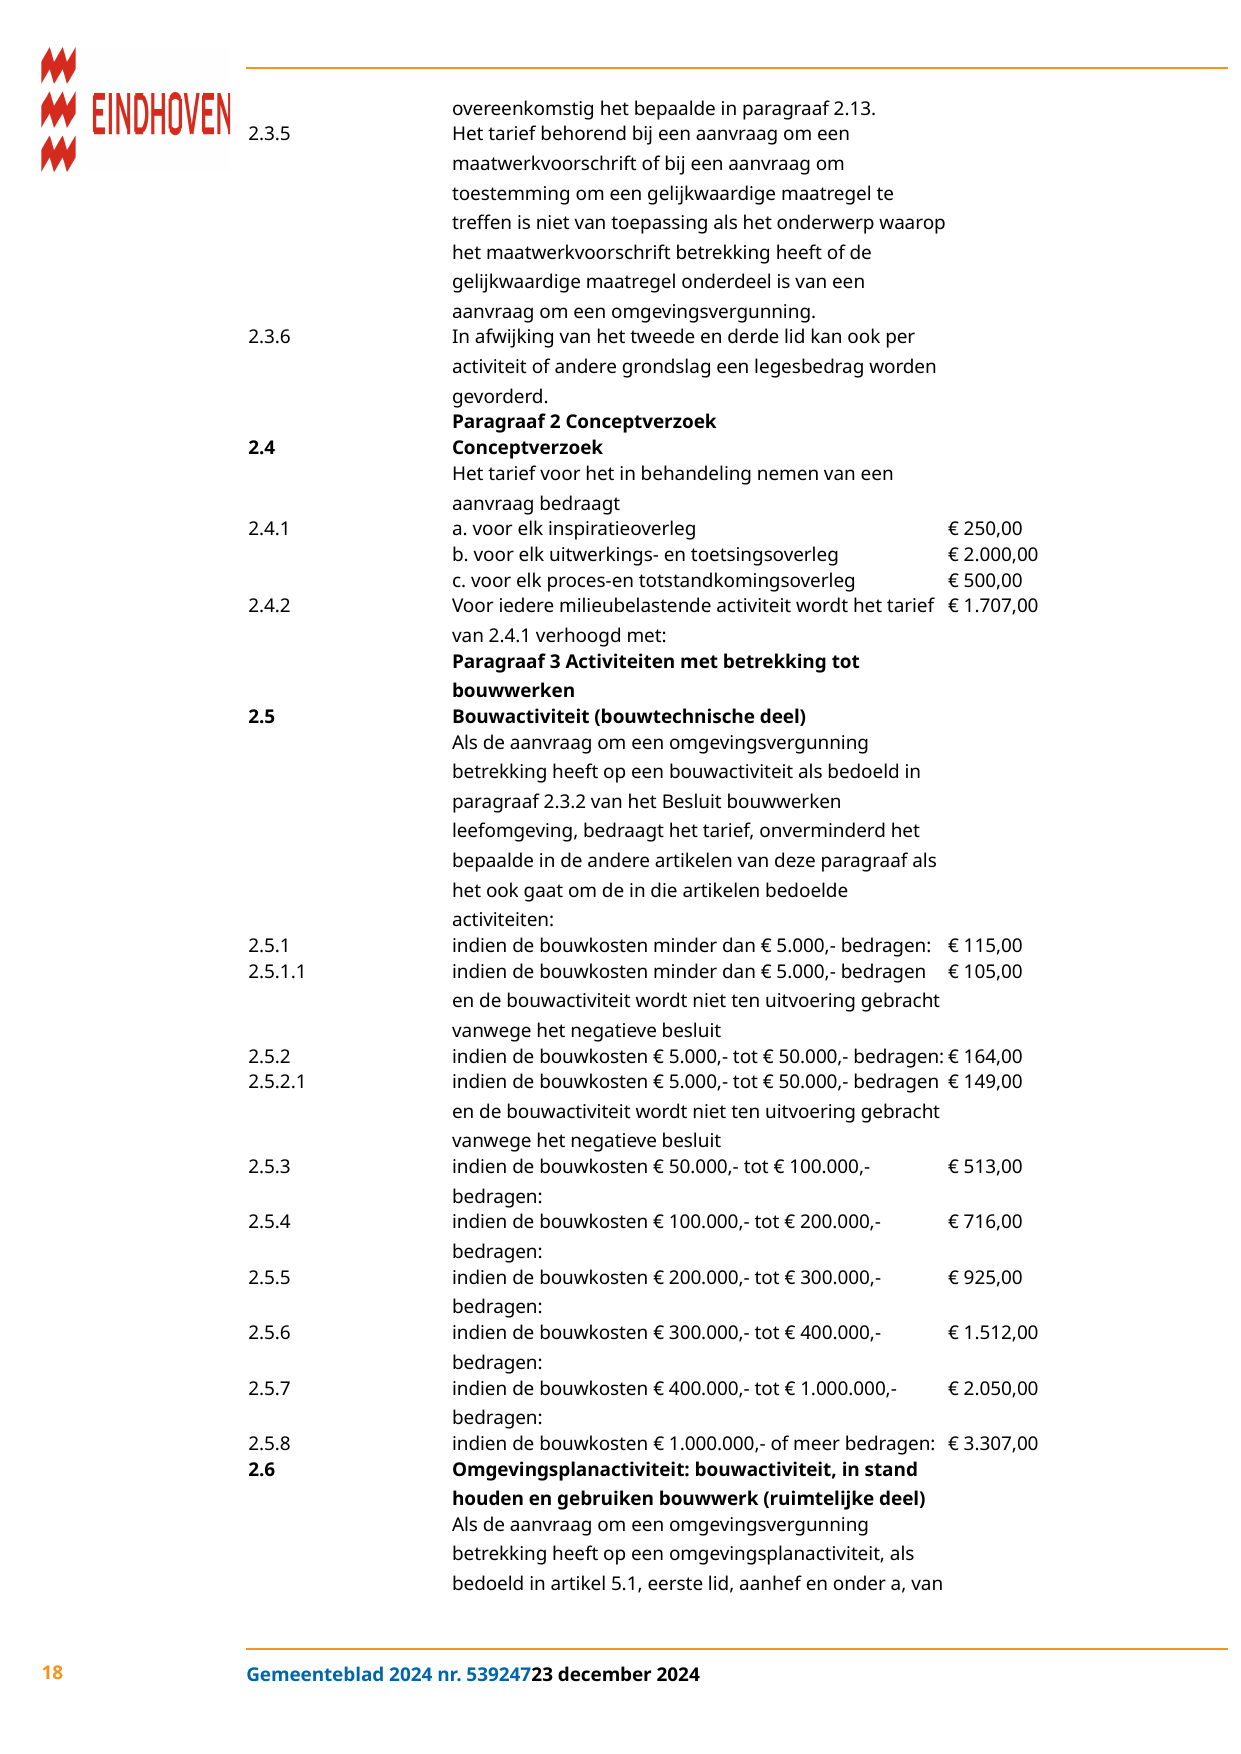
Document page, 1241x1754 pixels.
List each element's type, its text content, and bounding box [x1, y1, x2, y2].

table_cell [948, 648, 1152, 703]
table_cell In afwijking van het tweede en derde lid kan ook per activiteit of andere grondslag een legesbedrag worden gevorderd. [452, 324, 948, 409]
table_cell [948, 324, 1152, 409]
table_cell € 164,00 [948, 1043, 1152, 1068]
table_cell Bouwactiviteit (bouwtechnische deel) [452, 703, 948, 729]
table_cell [948, 1456, 1152, 1511]
table_cell [248, 1511, 452, 1596]
table_cell 2.5.6 [248, 1319, 452, 1375]
table_cell € 2.050,00 [948, 1375, 1152, 1430]
table_cell [948, 703, 1152, 729]
table_cell Voor iedere milieubelastende activiteit wordt het tarief van 2.4.1 verhoogd met: [452, 593, 948, 648]
table_cell 2.5.1 [248, 932, 452, 958]
table_cell [948, 121, 1152, 324]
table_cell [248, 648, 452, 703]
table_cell [948, 1511, 1152, 1596]
table_cell 2.5 [248, 703, 452, 729]
table_cell indien de bouwkosten € 300.000,- tot € 400.000,- bedragen: [452, 1319, 948, 1375]
table_cell indien de bouwkosten € 200.000,- tot € 300.000,- bedragen: [452, 1264, 948, 1319]
table_cell [248, 95, 452, 121]
table_cell c. voor elk proces-en totstandkomingsoverleg [452, 567, 948, 593]
table_cell 2.5.7 [248, 1375, 452, 1430]
table_cell Omgevingsplanactiviteit: bouwactiviteit, in stand houden en gebruiken bouwwerk (ruimtelijke deel) [452, 1456, 948, 1511]
table_cell Het tarief behorend bij een aanvraag om een maatwerkvoorschrift of bij een aanvraag om toestemming om een gelijkwaardige maatregel te treffen is niet van toepassing als het onderwerp waarop het maatwerkvoorschrift betrekking heeft of de gelijkwaardige maatregel onderdeel is van een aanvraag om een omgevingsvergunning. [452, 121, 948, 324]
table_cell 2.5.2 [248, 1043, 452, 1068]
table_cell 2.3.6 [248, 324, 452, 409]
table_cell Paragraaf 2 Conceptverzoek [452, 409, 948, 434]
table_cell 2.5.8 [248, 1430, 452, 1456]
table_cell overeenkomstig het bepaalde in paragraaf 2.13. [452, 95, 948, 121]
table_cell 2.6 [248, 1456, 452, 1511]
table_cell 2.4.2 [248, 593, 452, 648]
table_cell € 1.707,00 [948, 593, 1152, 648]
table_cell [248, 409, 452, 434]
table_cell [948, 409, 1152, 434]
table_cell 2.3.5 [248, 121, 452, 324]
table_cell € 3.307,00 [948, 1430, 1152, 1456]
table_cell 2.5.4 [248, 1209, 452, 1264]
table_cell € 513,00 [948, 1154, 1152, 1209]
table_cell indien de bouwkosten € 50.000,- tot € 100.000,- bedragen: [452, 1154, 948, 1209]
table_cell Als de aanvraag om een omgevingsvergunning betrekking heeft op een bouwactiviteit als bedoeld in paragraaf 2.3.2 van het Besluit bouwwerken leefomgeving, bedraagt het tarief, onverminderd het bepaalde in de andere artikelen van deze paragraaf als het ook gaat om de in die artikelen bedoelde activiteiten: [452, 729, 948, 932]
table_cell indien de bouwkosten € 1.000.000,- of meer bedragen: [452, 1430, 948, 1456]
table_cell Conceptverzoek [452, 434, 948, 460]
table_cell 2.4 [248, 434, 452, 460]
table_cell b. voor elk uitwerkings- en toetsingsoverleg [452, 541, 948, 567]
table_cell 2.4.1 [248, 515, 452, 541]
table_cell [948, 95, 1152, 121]
table_cell € 105,00 [948, 958, 1152, 1043]
table_cell € 1.512,00 [948, 1319, 1152, 1375]
table_cell € 925,00 [948, 1264, 1152, 1319]
table_cell € 2.000,00 [948, 541, 1152, 567]
table_cell [248, 460, 452, 515]
table_cell [948, 434, 1152, 460]
table_cell € 115,00 [948, 932, 1152, 958]
table_cell 2.5.1.1 [248, 958, 452, 1043]
table_cell € 500,00 [948, 567, 1152, 593]
table_cell indien de bouwkosten minder dan € 5.000,- bedragen en de bouwactiviteit wordt niet ten uitvoering gebracht vanwege het negatieve besluit [452, 958, 948, 1043]
table_cell Als de aanvraag om een omgevingsvergunning betrekking heeft op een omgevingsplanactiviteit, als bedoeld in artikel 5.1, eerste lid, aanhef en onder a, van [452, 1511, 948, 1596]
table_cell 2.5.3 [248, 1154, 452, 1209]
table_cell a. voor elk inspiratieoverleg [452, 515, 948, 541]
table_cell [248, 729, 452, 932]
table_cell [248, 541, 452, 567]
picture [41, 47, 231, 172]
table_cell € 149,00 [948, 1069, 1152, 1153]
table_cell indien de bouwkosten € 400.000,- tot € 1.000.000,- bedragen: [452, 1375, 948, 1430]
table_cell indien de bouwkosten minder dan € 5.000,- bedragen: [452, 932, 948, 958]
table_cell € 716,00 [948, 1209, 1152, 1264]
table_cell [248, 567, 452, 593]
table_cell indien de bouwkosten € 100.000,- tot € 200.000,- bedragen: [452, 1209, 948, 1264]
table_cell [948, 460, 1152, 515]
table_cell € 250,00 [948, 515, 1152, 541]
table_cell 2.5.2.1 [248, 1069, 452, 1153]
table_cell indien de bouwkosten € 5.000,- tot € 50.000,- bedragen: [452, 1043, 948, 1068]
table_cell indien de bouwkosten € 5.000,- tot € 50.000,- bedragen en de bouwactiviteit wordt niet ten uitvoering gebracht vanwege het negatieve besluit [452, 1069, 948, 1153]
table_cell [948, 729, 1152, 932]
table_cell Paragraaf 3 Activiteiten met betrekking tot bouwwerken [452, 648, 948, 703]
table_cell Het tarief voor het in behandeling nemen van een aanvraag bedraagt [452, 460, 948, 515]
table_cell 2.5.5 [248, 1264, 452, 1319]
